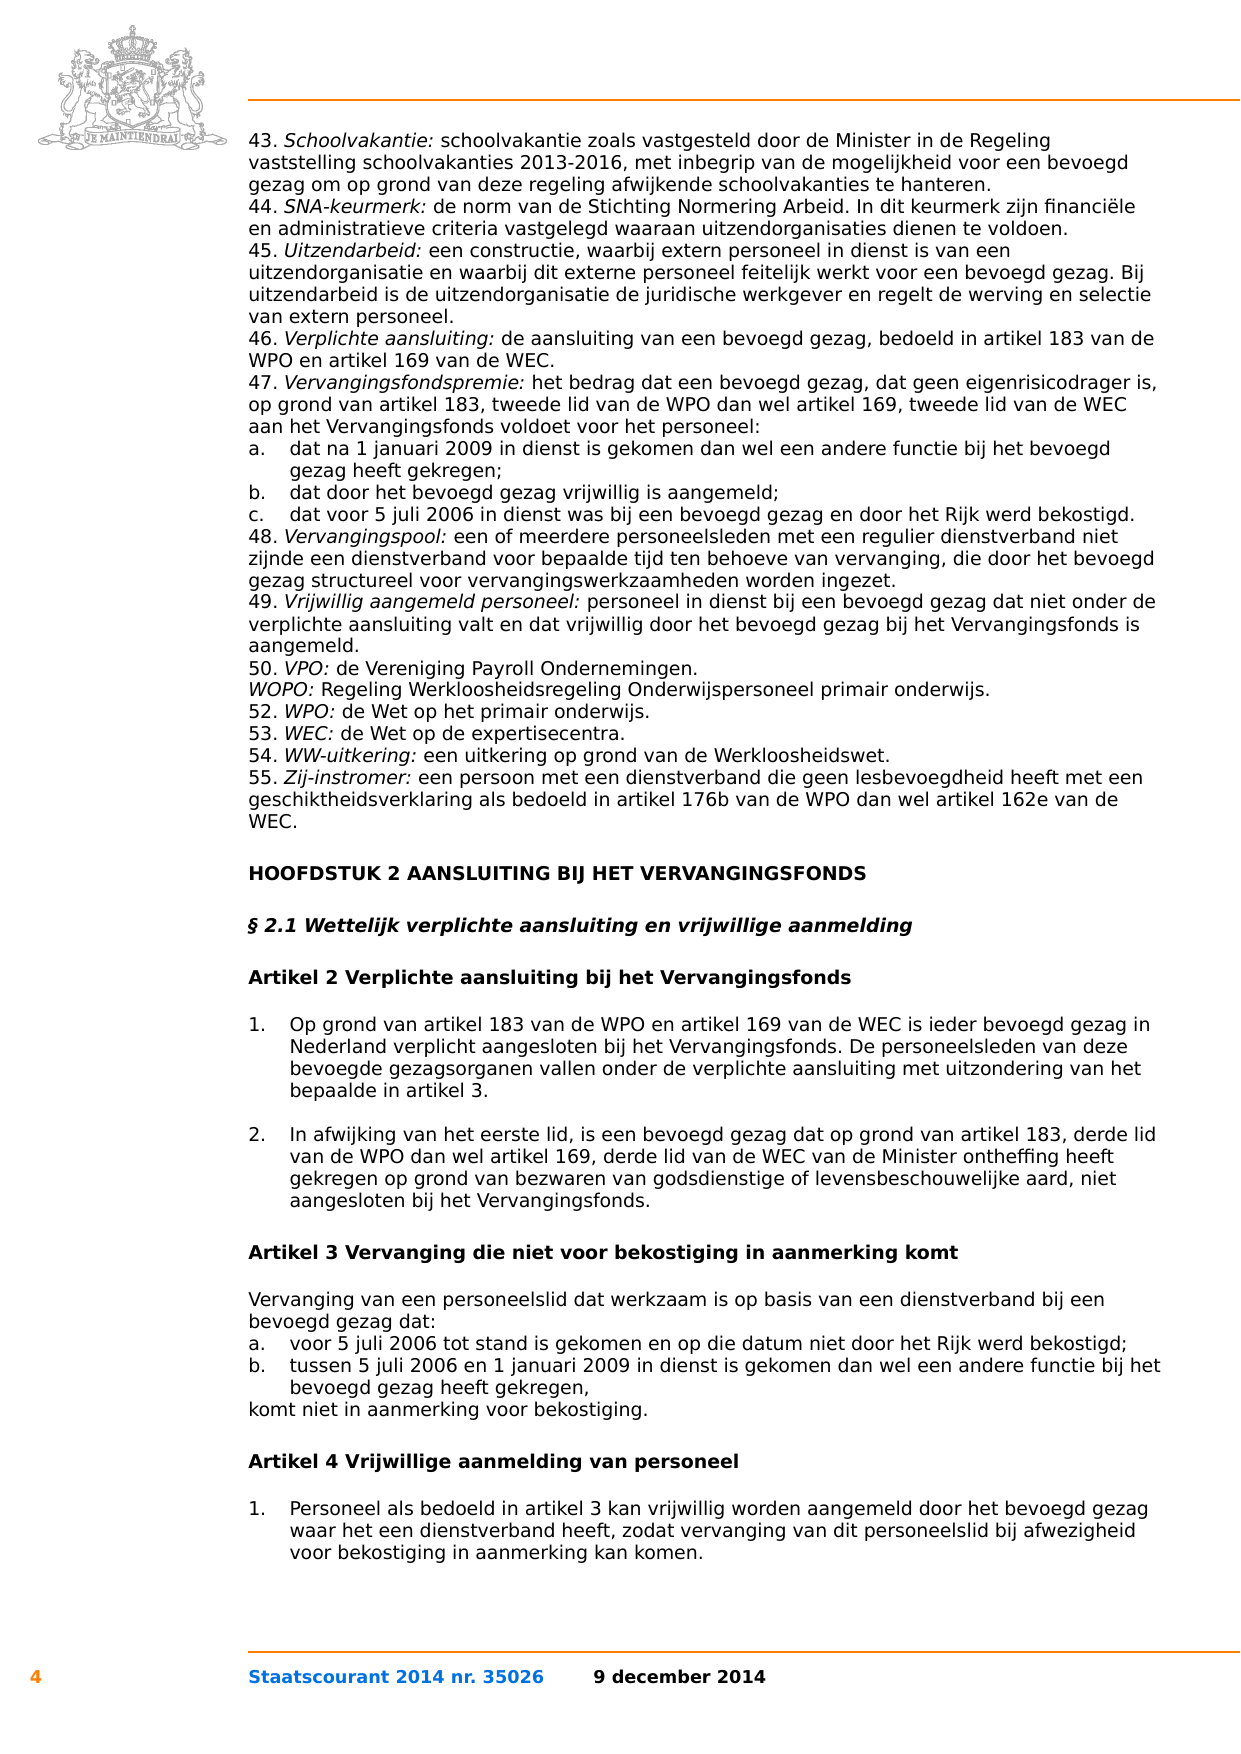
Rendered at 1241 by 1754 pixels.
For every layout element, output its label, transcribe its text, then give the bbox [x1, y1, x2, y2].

text komt niet in aanmerking voor bekostiging. [248, 1399, 1163, 1421]
text 55. Zij-instromer: een persoon met een dienstverband die geen lesbevoegdheid heeft met een geschiktheidsverklaring als bedoeld in artikel 176b van de WPO dan wel artikel 162e van de WEC. [248, 767, 1163, 833]
subtitle HOOFDSTUK 2 AANSLUITING BIJ HET VERVANGINGSFONDS [248, 863, 1163, 885]
text a. voor 5 juli 2006 tot stand is gekomen en op die datum niet door het Rijk werd bekostigd; [248, 1333, 1163, 1355]
text 49. Vrijwillig aangemeld personeel: personeel in dienst bij een bevoegd gezag dat niet onder de verplichte aansluiting valt en dat vrijwillig door het bevoegd gezag bij het Vervangingsfonds is aangemeld. [248, 591, 1163, 657]
text Vervanging van een personeelslid dat werkzaam is op basis van een dienstverband bij een bevoegd gezag dat: [248, 1289, 1163, 1333]
text WOPO: Regeling Werkloosheidsregeling Onderwijspersoneel primair onderwijs. [248, 679, 1163, 701]
text 53. WEC: de Wet op de expertisecentra. [248, 723, 1163, 745]
subtitle Artikel 2 Verplichte aansluiting bij het Vervangingsfonds [248, 967, 1163, 989]
text 1. Op grond van artikel 183 van de WPO en artikel 169 van de WEC is ieder bevoegd gezag in Nederland verplicht aangesloten bij het Vervangingsfonds. De personeelsleden van deze bevoegde gezagsorganen vallen onder de verplichte aansluiting met uitzondering van het bepaalde in artikel 3. [248, 1014, 1163, 1102]
text 2. In afwijking van het eerste lid, is een bevoegd gezag dat op grond van artikel 183, derde lid van de WPO dan wel artikel 169, derde lid van de WEC van de Minister ontheffing heeft gekregen op grond van bezwaren van godsdienstige of levensbeschouwelijke aard, niet aangesloten bij het Vervangingsfonds. [248, 1124, 1163, 1212]
text a. dat na 1 januari 2009 in dienst is gekomen dan wel een andere functie bij het bevoegd gezag heeft gekregen; [248, 438, 1163, 482]
text c. dat voor 5 juli 2006 in dienst was bij een bevoegd gezag en door het Rijk werd bekostigd. [248, 503, 1163, 526]
text 43. Schoolvakantie: schoolvakantie zoals vastgesteld door de Minister in de Regeling vaststelling schoolvakanties 2013-2016, met inbegrip van de mogelijkheid voor een bevoegd gezag om op grond van deze regeling afwijkende schoolvakanties te hanteren. [248, 130, 1163, 196]
text b. tussen 5 juli 2006 en 1 januari 2009 in dienst is gekomen dan wel een andere functie bij het bevoegd gezag heeft gekregen, [248, 1355, 1163, 1399]
text 44. SNA-keurmerk: de norm van de Stichting Normering Arbeid. In dit keurmerk zijn financiële en administratieve criteria vastgelegd waaraan uitzendorganisaties dienen te voldoen. [248, 196, 1163, 240]
text b. dat door het bevoegd gezag vrijwillig is aangemeld; [248, 482, 1163, 503]
picture [38, 25, 227, 150]
subtitle Artikel 3 Vervanging die niet voor bekostiging in aanmerking komt [248, 1242, 1163, 1264]
text 1. Personeel als bedoeld in artikel 3 kan vrijwillig worden aangemeld door het bevoegd gezag waar het een dienstverband heeft, zodat vervanging van dit personeelslid bij afwezigheid voor bekostiging in aanmerking kan komen. [248, 1498, 1163, 1564]
subtitle Artikel 4 Vrijwillige aanmelding van personeel [248, 1451, 1163, 1473]
text 48. Vervangingspool: een of meerdere personeelsleden met een regulier dienstverband niet zijnde een dienstverband voor bepaalde tijd ten behoeve van vervanging, die door het bevoegd gezag structureel voor vervangingswerkzaamheden worden ingezet. [248, 526, 1163, 591]
subtitle § 2.1 Wettelijk verplichte aansluiting en vrijwillige aanmelding [248, 915, 1163, 937]
text 45. Uitzendarbeid: een constructie, waarbij extern personeel in dienst is van een uitzendorganisatie en waarbij dit externe personeel feitelijk werkt voor een bevoegd gezag. Bij uitzendarbeid is de uitzendorganisatie de juridische werkgever en regelt de werving en selectie van extern personeel. [248, 240, 1163, 328]
text 50. VPO: de Vereniging Payroll Ondernemingen. [248, 657, 1163, 679]
text 46. Verplichte aansluiting: de aansluiting van een bevoegd gezag, bedoeld in artikel 183 van de WPO en artikel 169 van de WEC. [248, 328, 1163, 372]
text 52. WPO: de Wet op het primair onderwijs. [248, 701, 1163, 723]
text 47. Vervangingsfondspremie: het bedrag dat een bevoegd gezag, dat geen eigenrisicodrager is, op grond van artikel 183, tweede lid van de WPO dan wel artikel 169, tweede lid van de WEC aan het Vervangingsfonds voldoet voor het personeel: [248, 372, 1163, 438]
text 54. WW-uitkering: een uitkering op grond van de Werkloosheidswet. [248, 745, 1163, 767]
